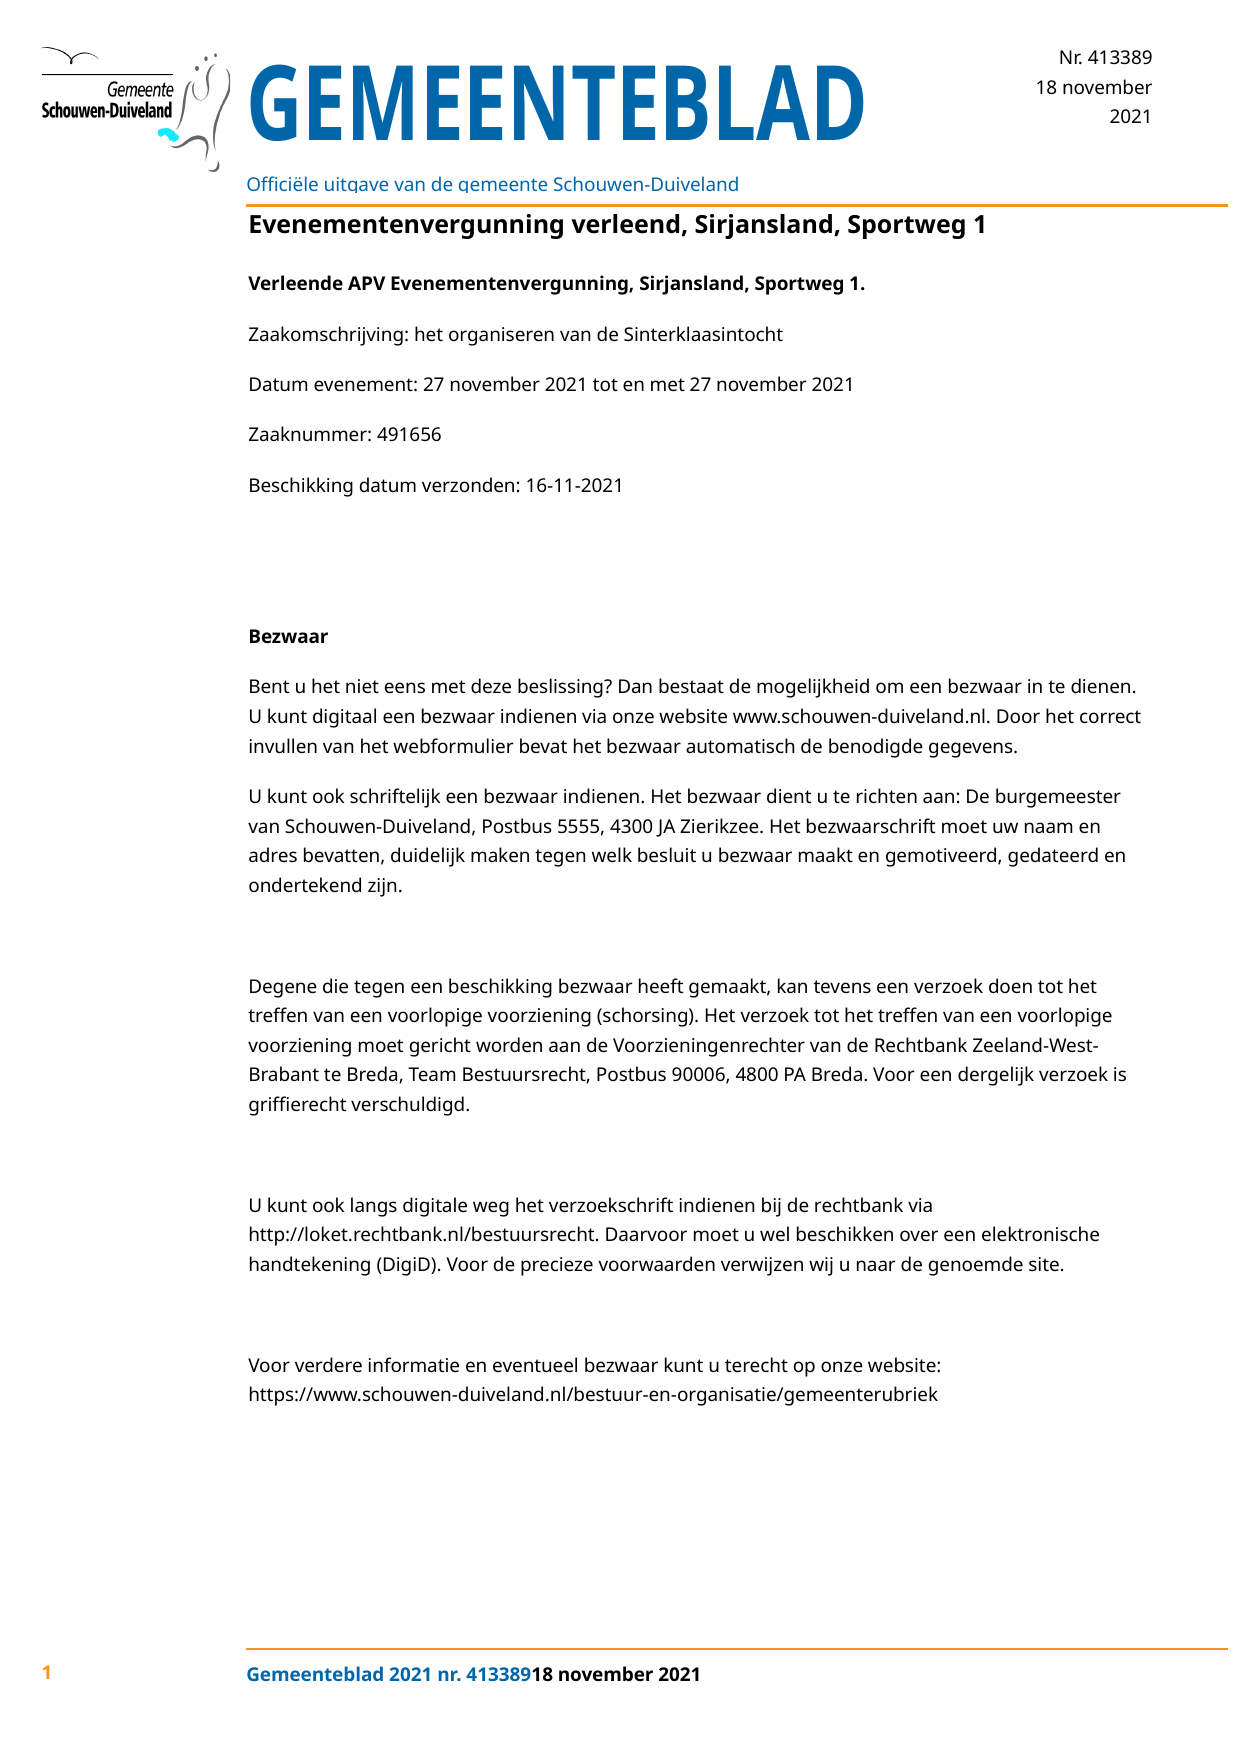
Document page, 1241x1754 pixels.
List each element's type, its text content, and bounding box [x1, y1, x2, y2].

text U kunt ook langs digitale weg het verzoekschrift indienen bij de rechtbank via http://loket.rechtbank.nl/bestuursrecht. Daarvoor moet u wel beschikken over een elektronische handtekening (DigiD). Voor de precieze voorwaarden verwijzen wij u naar de genoemde site. [248, 1192, 1152, 1277]
text Zaaknummer: 491656 [248, 422, 1152, 447]
text Beschikking datum verzonden: 16-11-2021 [248, 472, 1152, 498]
text Voor verdere informatie en eventueel bezwaar kunt u terecht op onze website: https://www.schouwen-duiveland.nl/bestuur-en-organisatie/gemeenterubriek [248, 1352, 1152, 1407]
text Degene die tegen een beschikking bezwaar heeft gemaakt, kan tevens een verzoek doen tot het treffen van een voorlopige voorziening (schorsing). Het verzoek tot het treffen van een voorlopige voorziening moet gericht worden aan de Voorzieningenrechter van de Rechtbank Zeeland-West-Brabant te Breda, Team Bestuursrecht, Postbus 90006, 4800 PA Breda. Voor een dergelijk verzoek is griffierecht verschuldigd. [248, 973, 1152, 1117]
picture [41, 47, 231, 172]
text Bezwaar [248, 623, 1152, 649]
text Verleende APV Evenementenvergunning, Sirjansland, Sportweg 1. [248, 270, 1152, 296]
text Evenementenvergunning verleend, Sirjansland, Sportweg 1 [248, 207, 1152, 241]
text U kunt ook schriftelijk een bezwaar indienen. Het bezwaar dient u te richten aan: De burgemeester van Schouwen-Duiveland, Postbus 5555, 4300 JA Zierikzee. Het bezwaarschrift moet uw naam en adres bevatten, duidelijk maken tegen welk besluit u bezwaar maakt en gemotiveerd, gedateerd en ondertekend zijn. [248, 783, 1152, 898]
text Bent u het niet eens met deze beslissing? Dan bestaat de mogelijkheid om een bezwaar in te dienen. U kunt digitaal een bezwaar indienen via onze website www.schouwen-duiveland.nl. Door het correct invullen van het webformulier bevat het bezwaar automatisch de benodigde gegevens. [248, 674, 1152, 758]
text Datum evenement: 27 november 2021 tot en met 27 november 2021 [248, 371, 1152, 397]
text Zaakomschrijving: het organiseren van de Sinterklaasintocht [248, 321, 1152, 346]
